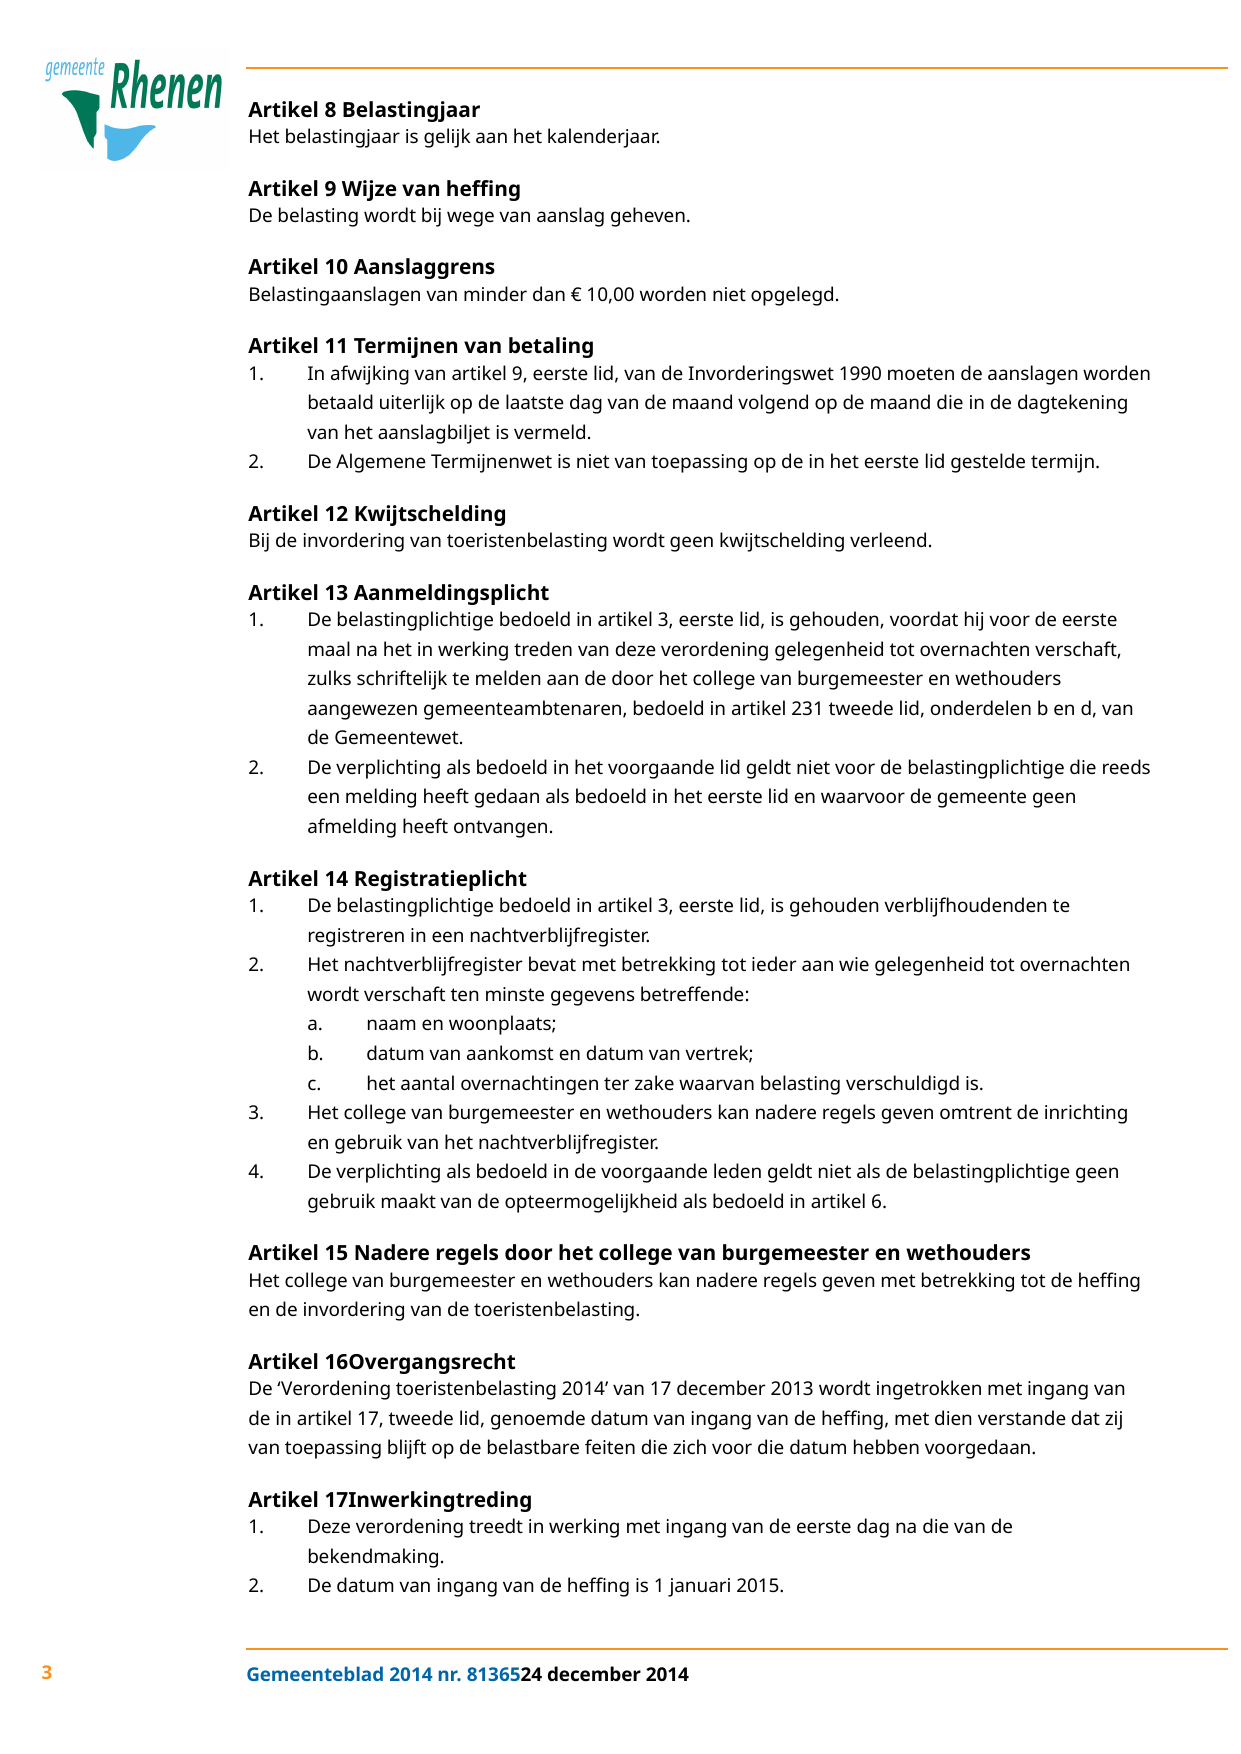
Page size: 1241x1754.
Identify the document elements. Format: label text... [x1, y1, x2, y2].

text Artikel 13 Aanmeldingsplicht [248, 578, 1152, 606]
list Deze verordening treedt in werking met ingang van de eerste dag na die van de bekendmaking. [248, 1513, 1152, 1569]
text Belastingaanslagen van minder dan € 10,00 worden niet opgelegd. [248, 281, 1152, 307]
text Bij de invordering van toeristenbelasting wordt geen kwijtschelding verleend. [248, 527, 1152, 553]
list Het nachtverblijfregister bevat met betrekking tot ieder aan wie gelegenheid tot overnachten wordt verschaft ten minste gegevens betreffende: [248, 951, 1152, 1007]
text De belasting wordt bij wege van aanslag geheven. [248, 202, 1152, 228]
list Het college van burgemeester en wethouders kan nadere regels geven omtrent de inrichting en gebruik van het nachtverblijfregister. [248, 1099, 1152, 1154]
text Artikel 8 Belastingjaar [248, 95, 1152, 123]
list In afwijking van artikel 9, eerste lid, van de Invorderingswet 1990 moeten de aanslagen worden betaald uiterlijk op de laatste dag van de maand volgend op de maand die in de dagtekening van het aanslagbiljet is vermeld. [248, 360, 1152, 445]
text De ‘Verordening toeristenbelasting 2014’ van 17 december 2013 wordt ingetrokken met ingang van de in artikel 17, tweede lid, genoemde datum van ingang van de heffing, met dien verstande dat zij van toepassing blijft op de belastbare feiten die zich voor die datum hebben voorgedaan. [248, 1375, 1152, 1460]
text Het college van burgemeester en wethouders kan nadere regels geven met betrekking tot de heffing en de invordering van de toeristenbelasting. [248, 1267, 1152, 1322]
text Artikel 11 Termijnen van betaling [248, 331, 1152, 360]
list De verplichting als bedoeld in de voorgaande leden geldt niet als de belastingplichtige geen gebruik maakt van de opteermogelijkheid als bedoeld in artikel 6. [248, 1158, 1152, 1214]
text Artikel 12 Kwijtschelding [248, 499, 1152, 527]
text Artikel 17Inwerkingtreding [248, 1485, 1152, 1513]
list De belastingplichtige bedoeld in artikel 3, eerste lid, is gehouden, voordat hij voor de eerste maal na het in werking treden van deze verordening gelegenheid tot overnachten verschaft, zulks schriftelijk te melden aan de door het college van burgemeester en wethouders aangewezen gemeenteambtenaren, bedoeld in artikel 231 tweede lid, onderdelen b en d, van de Gemeentewet. [248, 606, 1152, 750]
text Artikel 15 Nadere regels door het college van burgemeester en wethouders [248, 1238, 1152, 1267]
text Het belastingjaar is gelijk aan het kalenderjaar. [248, 123, 1152, 149]
list datum van aankomst en datum van vertrek; [307, 1040, 1152, 1066]
text Artikel 10 Aanslaggrens [248, 252, 1152, 281]
list De belastingplichtige bedoeld in artikel 3, eerste lid, is gehouden verblijfhoudenden te registreren in een nachtverblijfregister. [248, 892, 1152, 947]
list naam en woonplaats; [307, 1011, 1152, 1036]
text Artikel 16Overgangsrecht [248, 1347, 1152, 1375]
list De datum van ingang van de heffing is 1 januari 2015. [248, 1572, 1152, 1598]
list het aantal overnachtingen ter zake waarvan belasting verschuldigd is. [307, 1070, 1152, 1095]
text Artikel 9 Wijze van heffing [248, 174, 1152, 202]
list De verplichting als bedoeld in het voorgaande lid geldt niet voor de belastingplichtige die reeds een melding heeft gedaan als bedoeld in het eerste lid en waarvoor de gemeente geen afmelding heeft ontvangen. [248, 754, 1152, 839]
text Artikel 14 Registratieplicht [248, 864, 1152, 892]
list De Algemene Termijnenwet is niet van toepassing op de in het eerste lid gestelde termijn. [248, 448, 1152, 474]
picture [41, 47, 231, 172]
